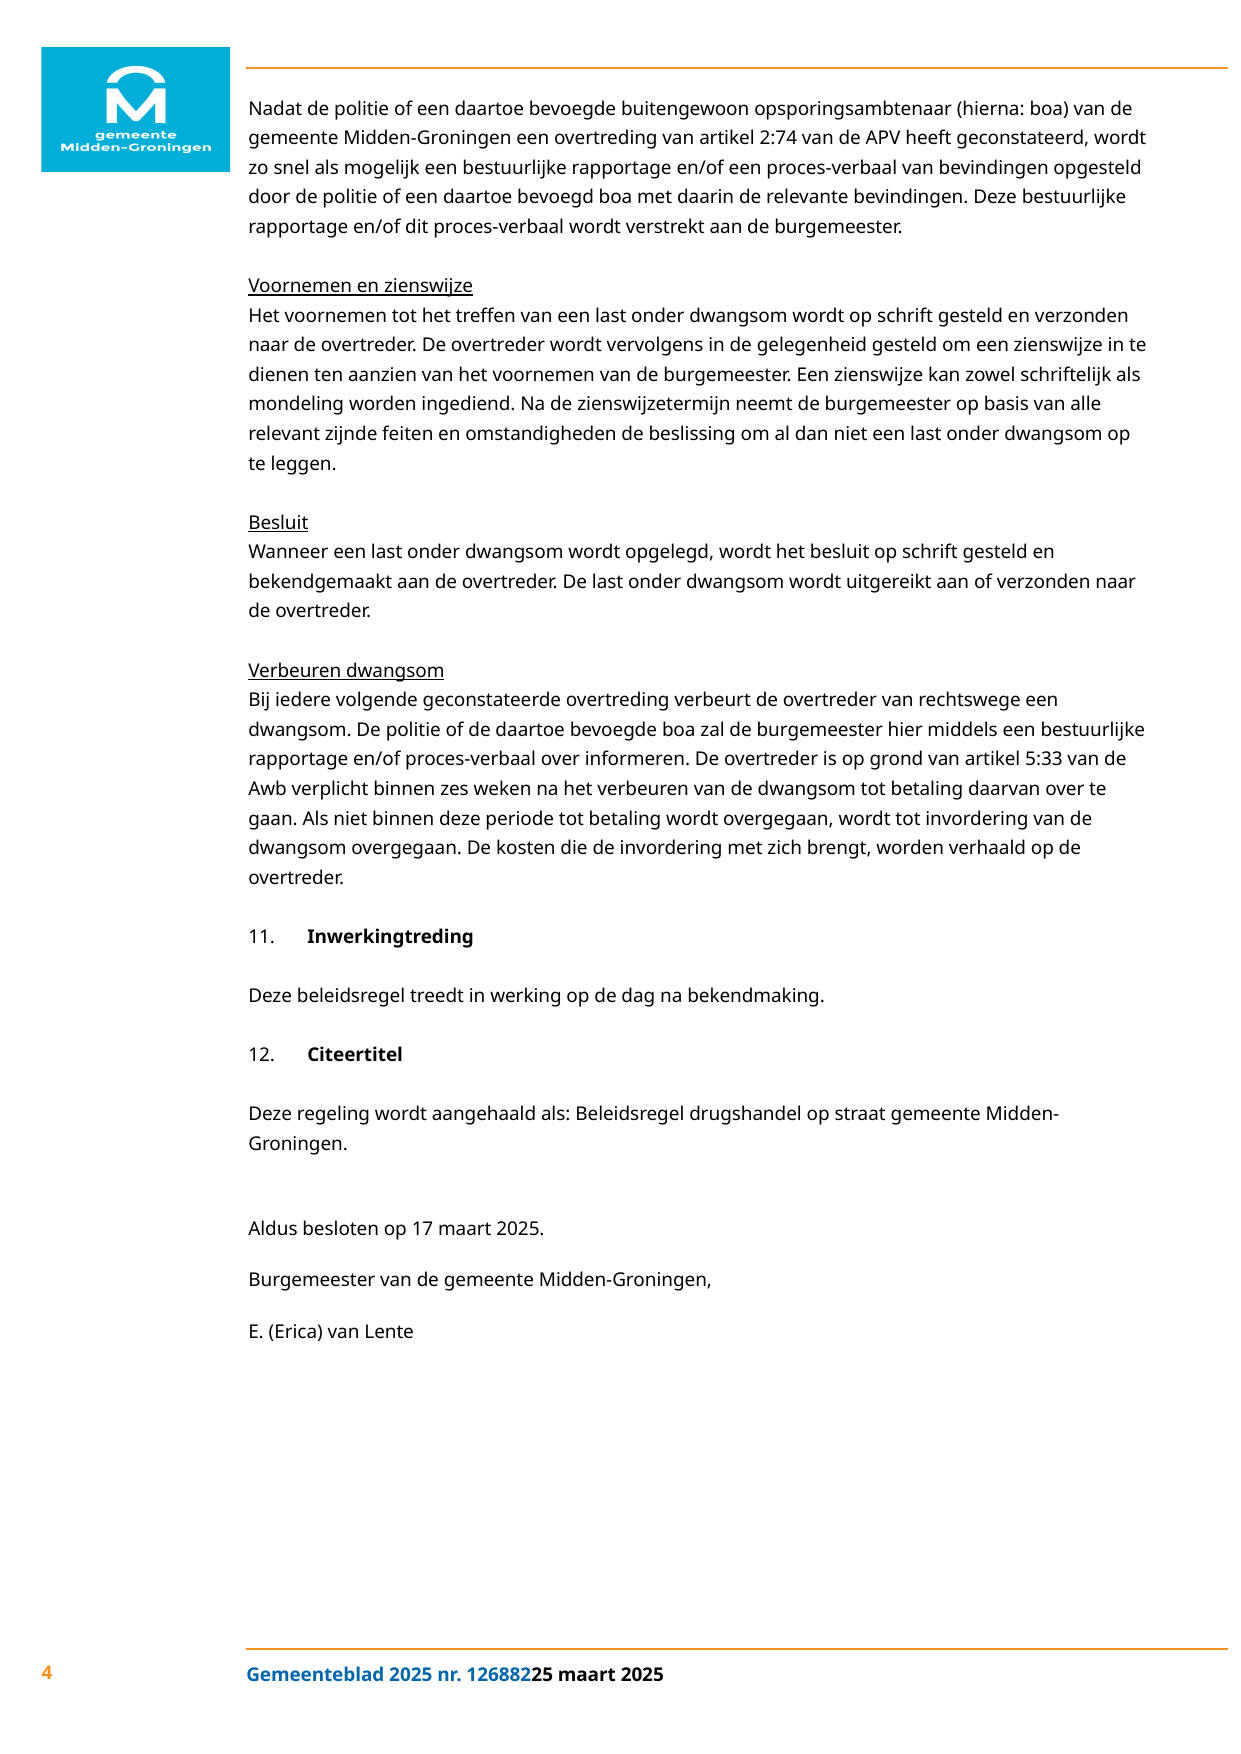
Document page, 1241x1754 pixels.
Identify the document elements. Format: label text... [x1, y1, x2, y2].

text Deze beleidsregel treedt in werking op de dag na bekendmaking. [248, 982, 1152, 1008]
text Verbeuren dwangsom [248, 657, 1152, 683]
list Citeertitel [248, 1041, 1152, 1067]
picture [108, 66, 164, 82]
picture [107, 89, 165, 122]
text Besluit [248, 509, 1152, 535]
text Deze regeling wordt aangehaald als: Beleidsregel drugshandel op straat gemeente Midden-Groningen. [248, 1101, 1152, 1156]
text E. (Erica) van Lente [248, 1318, 1152, 1344]
text Aldus besloten op 17 maart 2025. [248, 1215, 1152, 1241]
text Voornemen en zienswijze [248, 272, 1152, 298]
picture [184, 146, 190, 153]
text Burgemeester van de gemeente Midden-Groningen, [248, 1267, 1152, 1292]
text Wanneer een last onder dwangsom wordt opgelegd, wordt het besluit op schrift gesteld en bekendgemaakt aan de overtreder. De last onder dwangsom wordt uitgereikt aan of verzonden naar de overtreder. [248, 538, 1152, 623]
list Inwerkingtreding [248, 923, 1152, 949]
text Bij iedere volgende geconstateerde overtreding verbeurt de overtreder van rechtswege een dwangsom. De politie of de daartoe bevoegde boa zal de burgemeester hier middels een bestuurlijke rapportage en/of proces-verbaal over informeren. De overtreder is op grond van artikel 5:33 van de Awb verplicht binnen zes weken na het verbeuren van de dwangsom tot betaling daarvan over te gaan. Als niet binnen deze periode tot betaling wordt overgegaan, wordt tot invordering van de dwangsom overgegaan. De kosten die de invordering met zich brengt, worden verhaald op de overtreder. [248, 686, 1152, 890]
text Nadat de politie of een daartoe bevoegde buitengewoon opsporingsambtenaar (hierna: boa) van de gemeente Midden-Groningen een overtreding van artikel 2:74 van de APV heeft geconstateerd, wordt zo snel als mogelijk een bestuurlijke rapportage en/of een proces-verbaal van bevindingen opgesteld door de politie of een daartoe bevoegd boa met daarin de relevante bevindingen. Deze bestuurlijke rapportage en/of dit proces-verbaal wordt verstrekt aan de burgemeester. [248, 95, 1152, 239]
text Het voornemen tot het treffen van een last onder dwangsom wordt op schrift gesteld en verzonden naar de overtreder. De overtreder wordt vervolgens in de gelegenheid gesteld om een zienswijze in te dienen ten aanzien van het voornemen van de burgemeester. Een zienswijze kan zowel schriftelijk als mondeling worden ingediend. Na de zienswijzetermijn neemt de burgemeester op basis van alle relevant zijnde feiten en omstandigheden de beslissing om al dan niet een last onder dwangsom op te leggen. [248, 302, 1152, 476]
